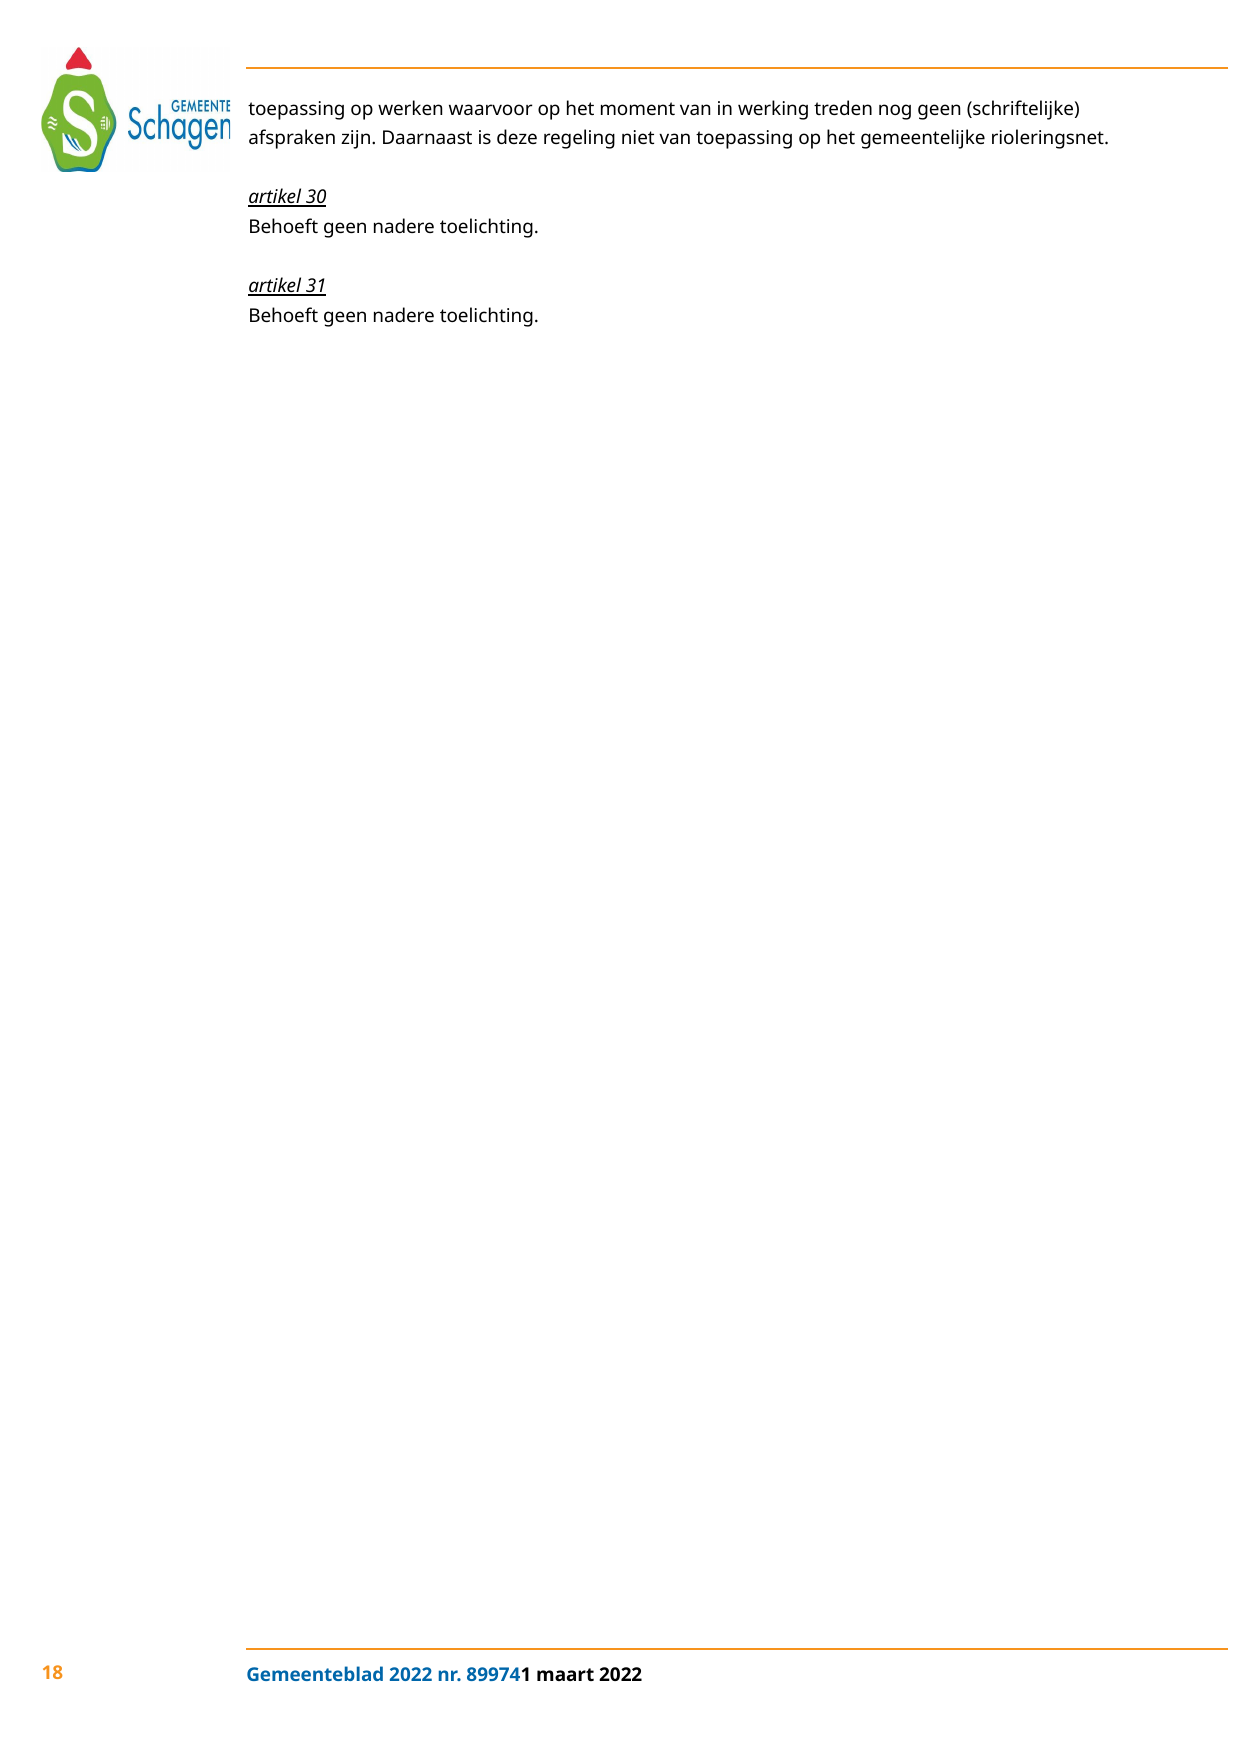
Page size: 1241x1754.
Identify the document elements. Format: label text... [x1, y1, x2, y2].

picture [41, 47, 231, 172]
text artikel 30 [248, 183, 1152, 209]
text Behoeft geen nadere toelichting. [248, 302, 1152, 328]
text artikel 31 [248, 272, 1152, 298]
text toepassing op werken waarvoor op het moment van in werking treden nog geen (schriftelijke) afspraken zijn. Daarnaast is deze regeling niet van toepassing op het gemeentelijke rioleringsnet. [248, 95, 1152, 150]
text Behoeft geen nadere toelichting. [248, 213, 1152, 239]
